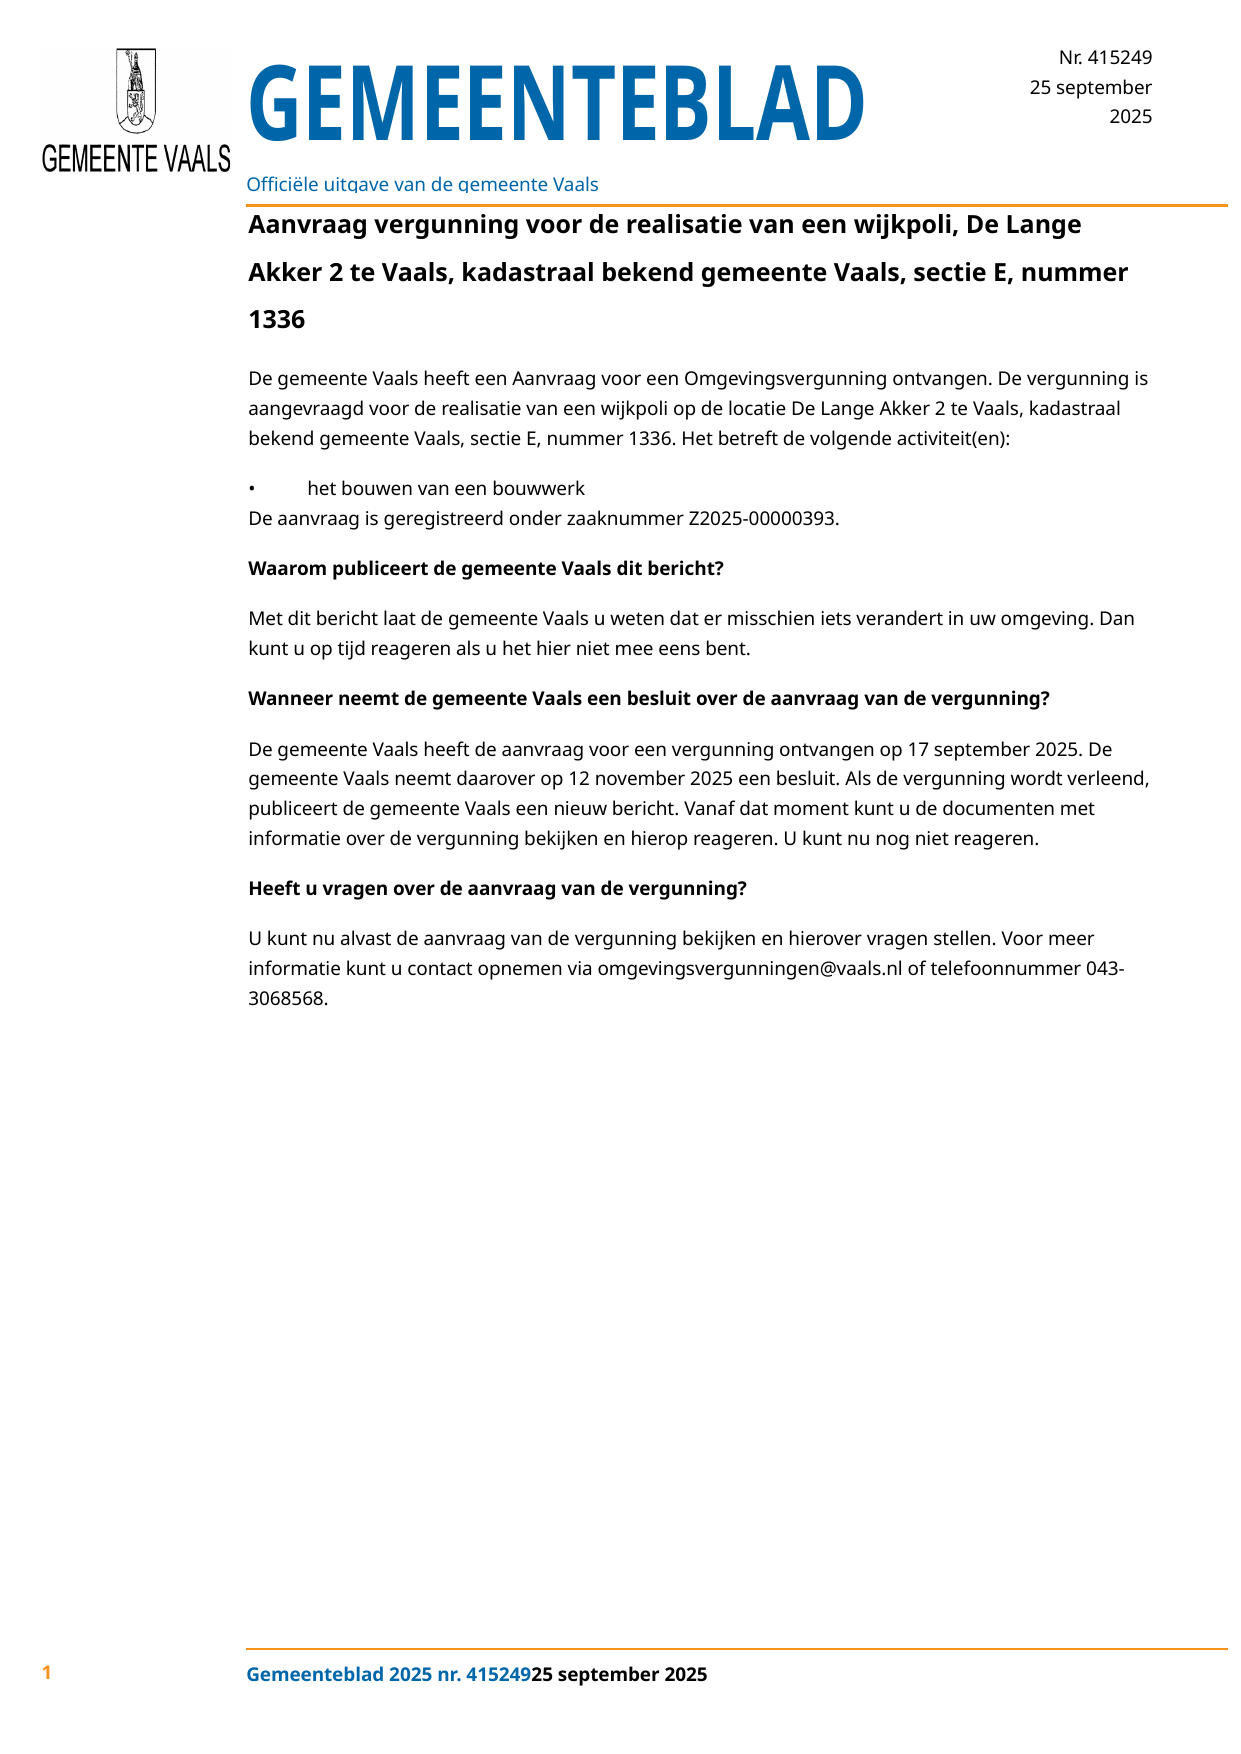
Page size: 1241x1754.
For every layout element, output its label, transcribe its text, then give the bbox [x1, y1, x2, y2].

text Met dit bericht laat de gemeente Vaals u weten dat er misschien iets verandert in uw omgeving. Dan kunt u op tijd reageren als u het hier niet mee eens bent. [248, 606, 1152, 661]
text De aanvraag is geregistreerd onder zaaknummer Z2025-00000393. [248, 505, 1152, 530]
text De gemeente Vaals heeft de aanvraag voor een vergunning ontvangen op 17 september 2025. De gemeente Vaals neemt daarover op 12 november 2025 een besluit. Als de vergunning wordt verleend, publiceert de gemeente Vaals een nieuw bericht. Vanaf dat moment kunt u de documenten met informatie over de vergunning bekijken en hierop reageren. U kunt nu nog niet reageren. [248, 736, 1152, 850]
text Aanvraag vergunning voor de realisatie van een wijkpoli, De Lange Akker 2 te Vaals, kadastraal bekend gemeente Vaals, sectie E, nummer 1336 [248, 207, 1152, 336]
list het bouwen van een bouwwerk [248, 475, 1152, 501]
text De gemeente Vaals heeft een Aanvraag voor een Omgevingsvergunning ontvangen. De vergunning is aangevraagd voor de realisatie van een wijkpoli op de locatie De Lange Akker 2 te Vaals, kadastraal bekend gemeente Vaals, sectie E, nummer 1336. Het betreft de volgende activiteit(en): [248, 366, 1152, 450]
text Wanneer neemt de gemeente Vaals een besluit over de aanvraag van de vergunning? [248, 686, 1152, 711]
text Waarom publiceert de gemeente Vaals dit bericht? [248, 555, 1152, 581]
picture [41, 47, 231, 172]
text U kunt nu alvast de aanvraag van de vergunning bekijken en hierover vragen stellen. Voor meer informatie kunt u contact opnemen via omgevingsvergunningen@vaals.nl of telefoonnummer 043-3068568. [248, 926, 1152, 1010]
text Heeft u vragen over de aanvraag van de vergunning? [248, 875, 1152, 901]
